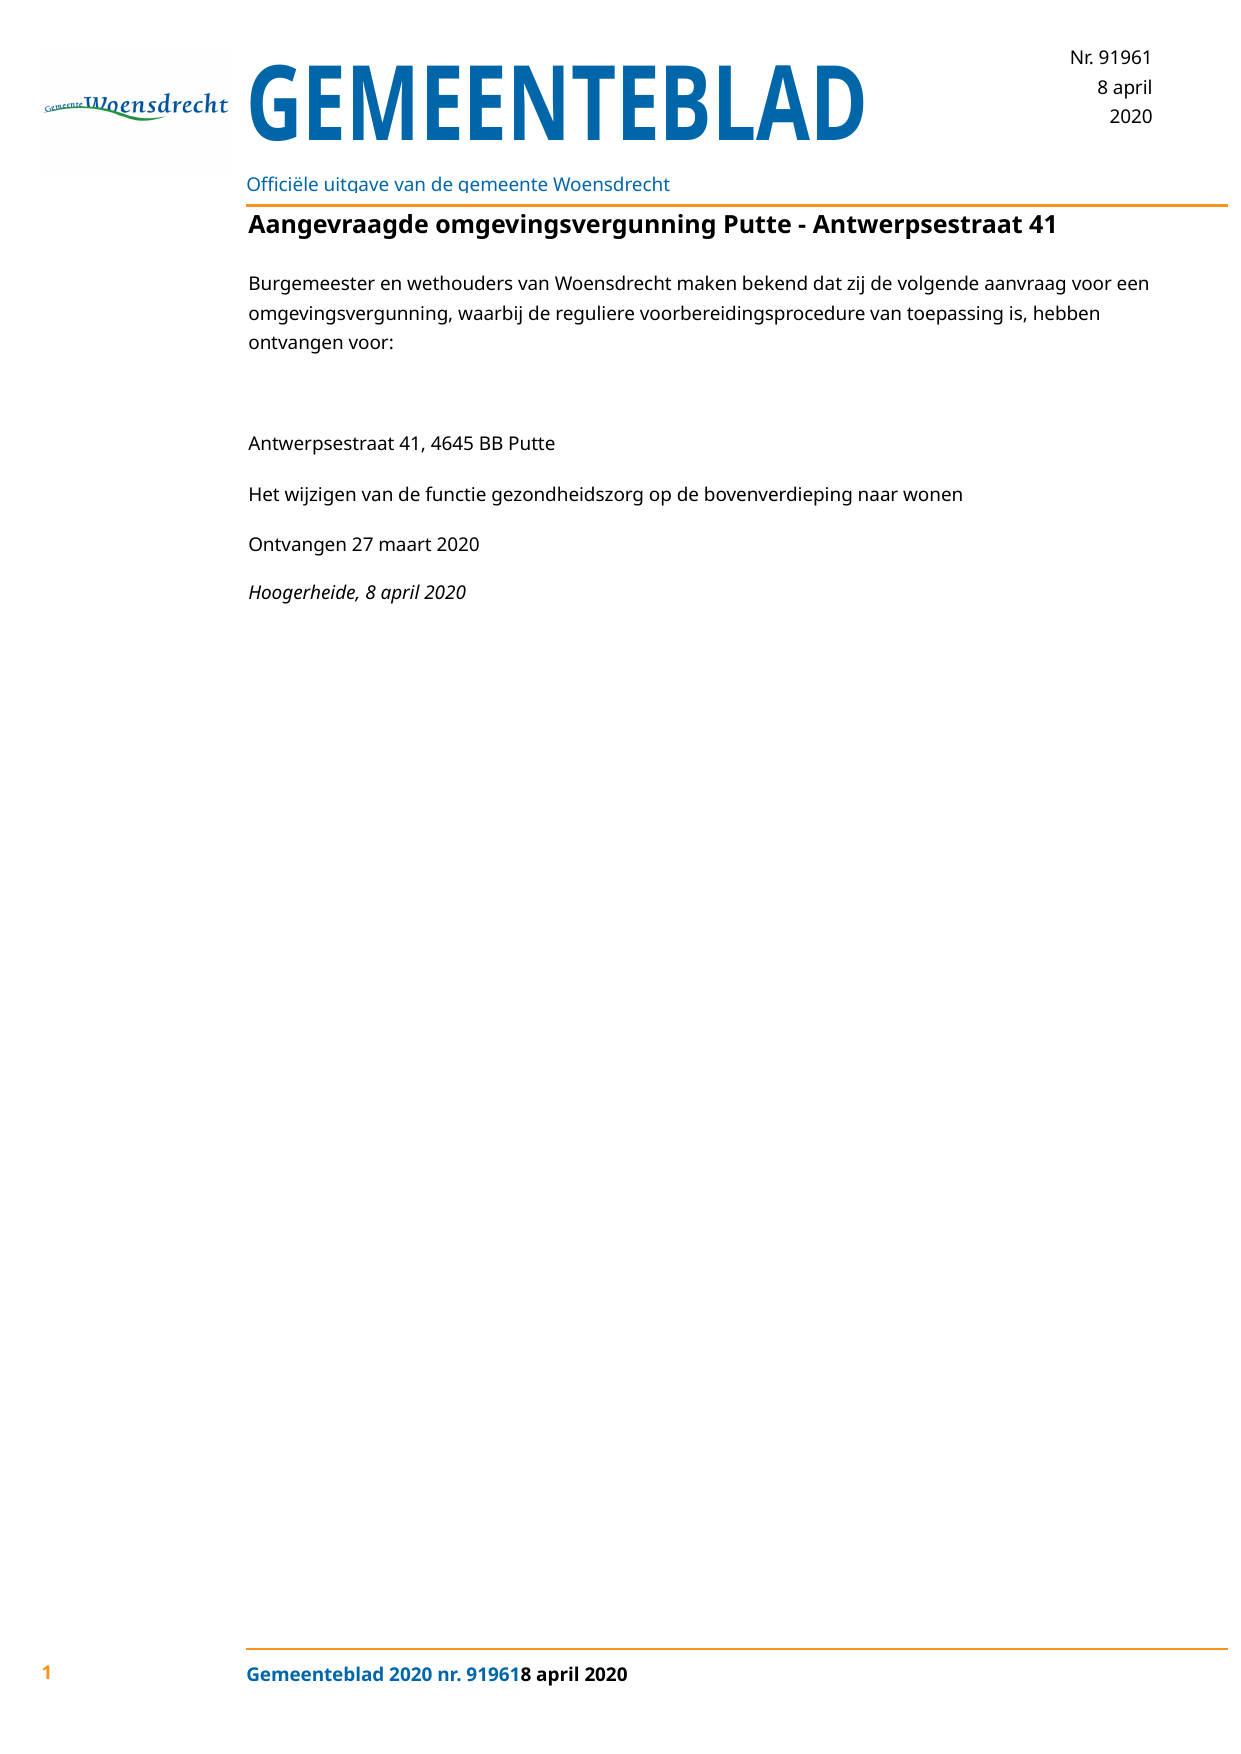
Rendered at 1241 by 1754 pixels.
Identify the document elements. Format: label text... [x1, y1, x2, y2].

text Antwerpsestraat 41, 4645 BB Putte [248, 430, 1152, 456]
picture [41, 47, 231, 172]
text Hoogerheide, 8 april 2020 [248, 579, 1152, 605]
text Aangevraagde omgevingsvergunning Putte - Antwerpsestraat 41 [248, 207, 1152, 241]
text Burgemeester en wethouders van Woensdrecht maken bekend dat zij de volgende aanvraag voor een omgevingsvergunning, waarbij de reguliere voorbereidingsprocedure van toepassing is, hebben ontvangen voor: [248, 270, 1152, 355]
text Het wijzigen van de functie gezondheidszorg op de bovenverdieping naar wonen [248, 481, 1152, 506]
text Ontvangen 27 maart 2020 [248, 531, 1152, 557]
